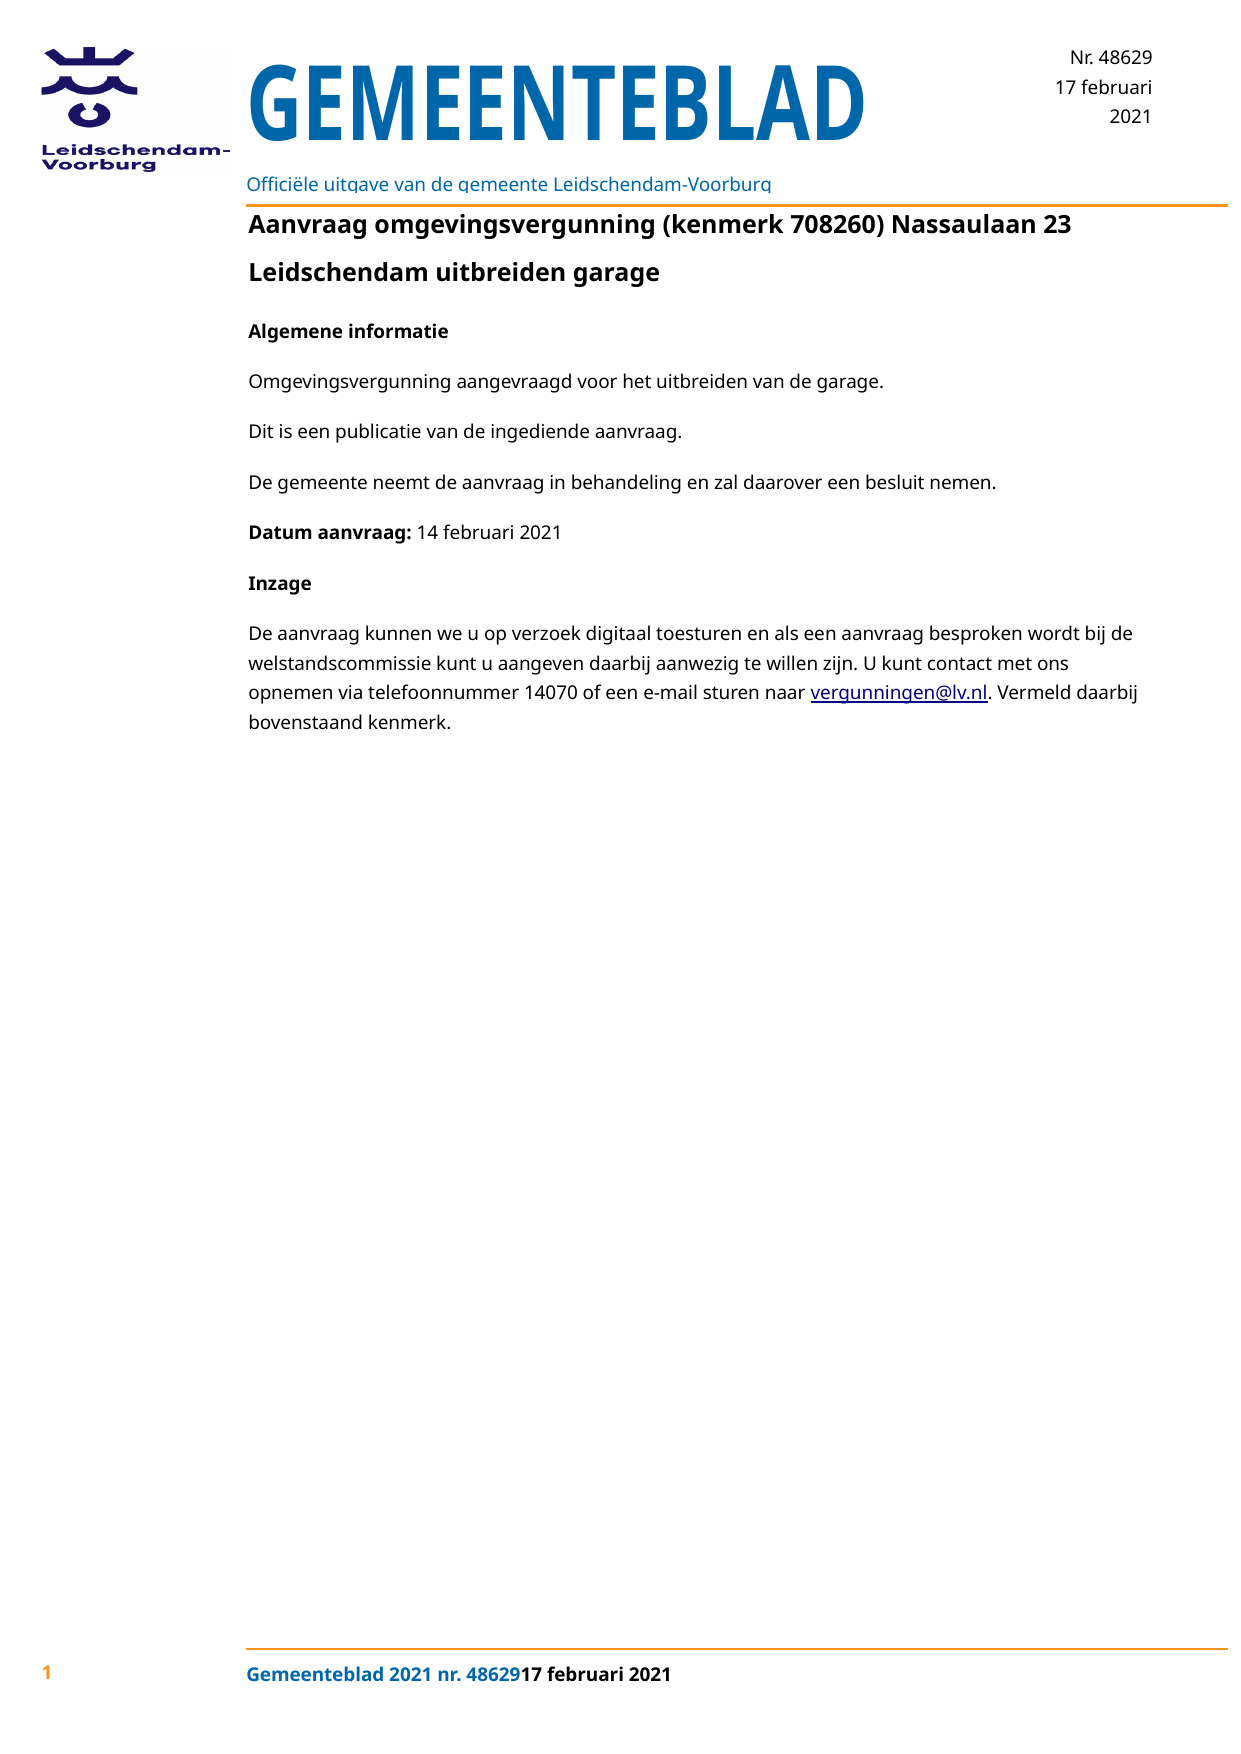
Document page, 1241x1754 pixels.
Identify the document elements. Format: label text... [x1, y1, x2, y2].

text Inzage [248, 570, 1152, 596]
text Aanvraag omgevingsvergunning (kenmerk 708260) Nassaulaan 23 Leidschendam uitbreiden garage [248, 207, 1152, 288]
text De aanvraag kunnen we u op verzoek digitaal toesturen en als een aanvraag besproken wordt bij de welstandscommissie kunt u aangeven daarbij aanwezig te willen zijn. U kunt contact met ons opnemen via telefoonnummer 14070 of een e-mail sturen naar vergunningen@lv.nl. Vermeld daarbij bovenstaand kenmerk. [248, 620, 1152, 735]
text De gemeente neemt de aanvraag in behandeling en zal daarover een besluit nemen. [248, 469, 1152, 495]
picture [41, 47, 231, 172]
text Datum aanvraag: 14 februari 2021 [248, 519, 1152, 545]
text Omgevingsvergunning aangevraagd voor het uitbreiden van de garage. [248, 368, 1152, 394]
text Algemene informatie [248, 318, 1152, 344]
text Dit is een publicatie van de ingediende aanvraag. [248, 419, 1152, 444]
